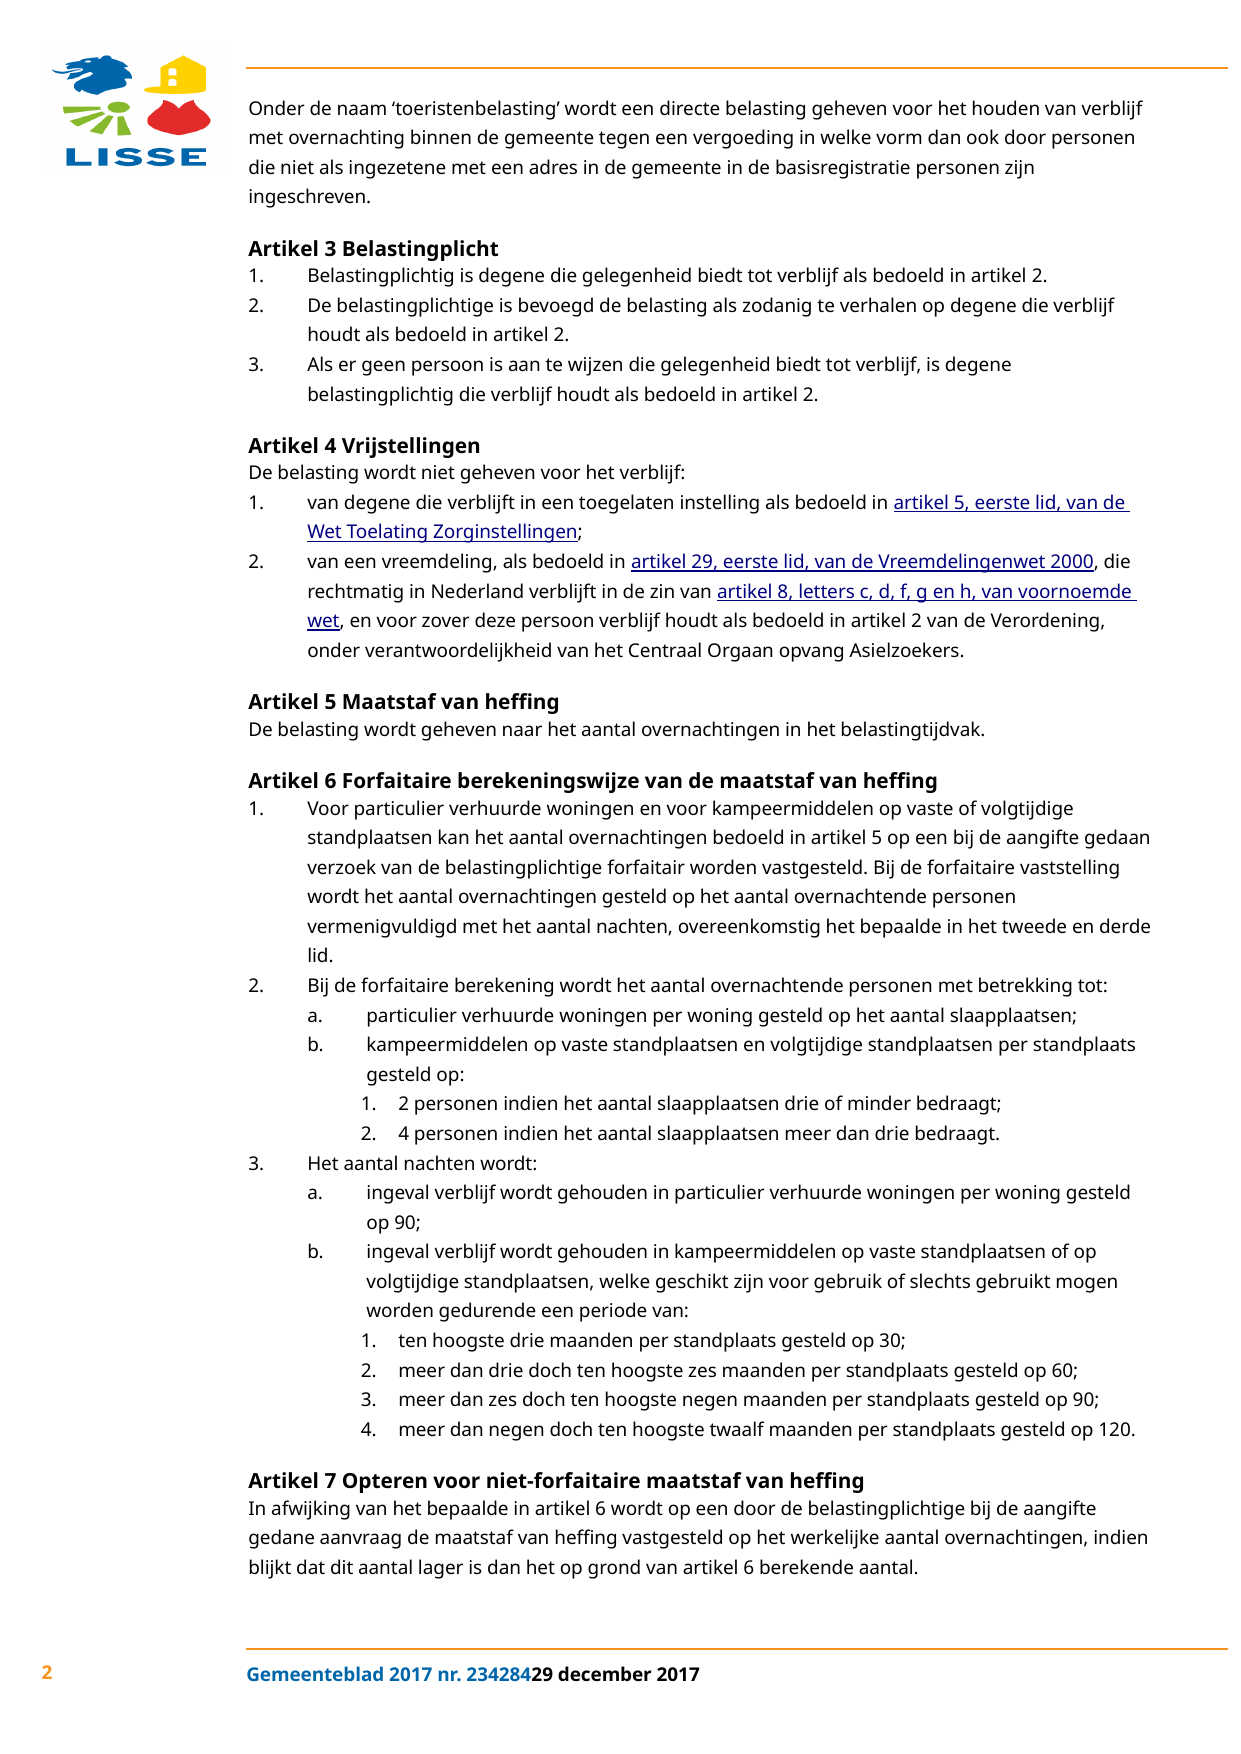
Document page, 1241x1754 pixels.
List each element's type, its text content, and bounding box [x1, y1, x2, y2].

text In afwijking van het bepaalde in artikel 6 wordt op een door de belastingplichtige bij de aangifte gedane aanvraag de maatstaf van heffing vastgesteld op het werkelijke aantal overnachtingen, indien blijkt dat dit aantal lager is dan het op grond van artikel 6 berekende aantal. [248, 1495, 1152, 1580]
text Onder de naam ‘toeristenbelasting’ wordt een directe belasting geheven voor het houden van verblijf met overnachting binnen de gemeente tegen een vergoeding in welke vorm dan ook door personen die niet als ingezetene met een adres in de gemeente in de basisregistratie personen zijn ingeschreven. [248, 95, 1152, 209]
list Voor particulier verhuurde woningen en voor kampeermiddelen op vaste of volgtijdige standplaatsen kan het aantal overnachtingen bedoeld in artikel 5 op een bij de aangifte gedaan verzoek van de belastingplichtige forfaitair worden vastgesteld. Bij de forfaitaire vaststelling wordt het aantal overnachtingen gesteld op het aantal overnachtende personen vermenigvuldigd met het aantal nachten, overeenkomstig het bepaalde in het tweede en derde lid. [248, 795, 1152, 968]
list particulier verhuurde woningen per woning gesteld op het aantal slaapplaatsen; [307, 1002, 1152, 1028]
list van een vreemdeling, als bedoeld in artikel 29, eerste lid, van de Vreemdelingenwet 2000, die rechtmatig in Nederland verblijft in de zin van artikel 8, letters c, d, f, g en h, van voornoemde wet, en voor zover deze persoon verblijf houdt als bedoeld in artikel 2 van de Verordening, onder verantwoordelijkheid van het Centraal Orgaan opvang Asielzoekers. [248, 548, 1152, 663]
list meer dan drie doch ten hoogste zes maanden per standplaats gesteld op 60; [361, 1357, 1152, 1383]
list van degene die verblijft in een toegelaten instelling als bedoeld in artikel 5, eerste lid, van de Wet Toelating Zorginstellingen; [248, 489, 1152, 544]
list Bij de forfaitaire berekening wordt het aantal overnachtende personen met betrekking tot: [248, 972, 1152, 998]
list ten hoogste drie maanden per standplaats gesteld op 30; [361, 1327, 1152, 1353]
list Als er geen persoon is aan te wijzen die gelegenheid biedt tot verblijf, is degene belastingplichtig die verblijf houdt als bedoeld in artikel 2. [248, 351, 1152, 406]
text De belasting wordt niet geheven voor het verblijf: [248, 459, 1152, 485]
text De belasting wordt geheven naar het aantal overnachtingen in het belastingtijdvak. [248, 716, 1152, 742]
list De belastingplichtige is bevoegd de belasting als zodanig te verhalen op degene die verblijf houdt als bedoeld in artikel 2. [248, 292, 1152, 347]
list meer dan negen doch ten hoogste twaalf maanden per standplaats gesteld op 120. [361, 1416, 1152, 1442]
text Artikel 4 Vrijstellingen [248, 431, 1152, 459]
list ingeval verblijf wordt gehouden in particulier verhuurde woningen per woning gesteld op 90; [307, 1179, 1152, 1235]
picture [41, 47, 231, 172]
list 4 personen indien het aantal slaapplaatsen meer dan drie bedraagt. [361, 1120, 1152, 1146]
text Artikel 3 Belastingplicht [248, 234, 1152, 262]
text Artikel 5 Maatstaf van heffing [248, 687, 1152, 716]
list Het aantal nachten wordt: [248, 1150, 1152, 1176]
text Artikel 6 Forfaitaire berekeningswijze van de maatstaf van heffing [248, 766, 1152, 795]
list Belastingplichtig is degene die gelegenheid biedt tot verblijf als bedoeld in artikel 2. [248, 262, 1152, 288]
list ingeval verblijf wordt gehouden in kampeermiddelen op vaste standplaatsen of op volgtijdige standplaatsen, welke geschikt zijn voor gebruik of slechts gebruikt mogen worden gedurende een periode van: [307, 1238, 1152, 1323]
list kampeermiddelen op vaste standplaatsen en volgtijdige standplaatsen per standplaats gesteld op: [307, 1031, 1152, 1087]
text Artikel 7 Opteren voor niet-forfaitaire maatstaf van heffing [248, 1466, 1152, 1495]
list 2 personen indien het aantal slaapplaatsen drie of minder bedraagt; [361, 1091, 1152, 1116]
list meer dan zes doch ten hoogste negen maanden per standplaats gesteld op 90; [361, 1386, 1152, 1412]
